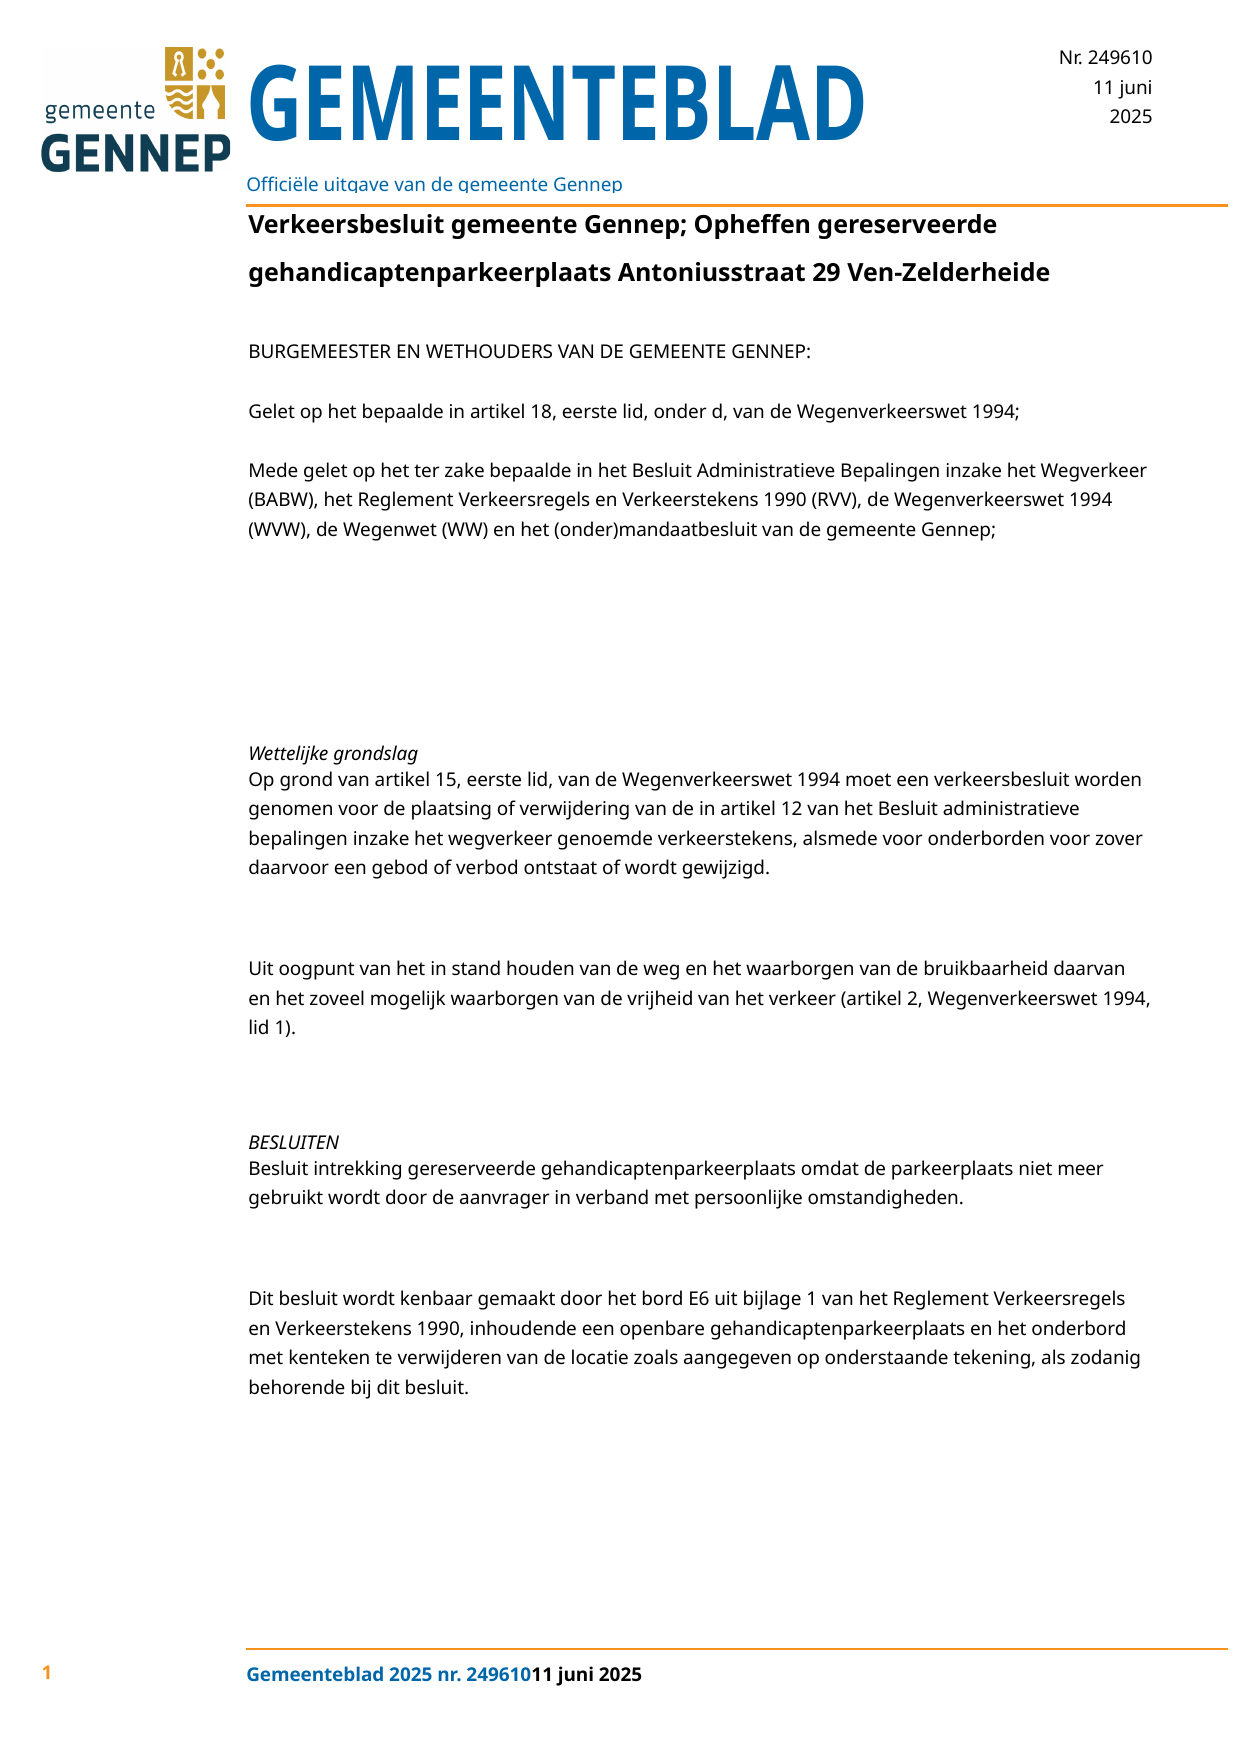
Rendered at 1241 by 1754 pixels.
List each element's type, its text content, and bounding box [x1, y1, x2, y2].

text Besluit intrekking gereserveerde gehandicaptenparkeerplaats omdat de parkeerplaats niet meer gebruikt wordt door de aanvrager in verband met persoonlijke omstandigheden. [248, 1155, 1152, 1210]
text BURGEMEESTER EN WETHOUDERS VAN DE GEMEENTE GENNEP: [248, 339, 1152, 364]
text Op grond van artikel 15, eerste lid, van de Wegenverkeerswet 1994 moet een verkeersbesluit worden genomen voor de plaatsing of verwijdering van de in artikel 12 van het Besluit administratieve bepalingen inzake het wegverkeer genoemde verkeerstekens, alsmede voor onderborden voor zover daarvoor een gebod of verbod ontstaat of wordt gewijzigd. [248, 766, 1152, 880]
text Gelet op het bepaalde in artikel 18, eerste lid, onder d, van de Wegenverkeerswet 1994; [248, 398, 1152, 423]
picture [41, 47, 231, 172]
text BESLUITEN [248, 1129, 1152, 1155]
text Uit oogpunt van het in stand houden van de weg en het waarborgen van de bruikbaarheid daarvan en het zoveel mogelijk waarborgen van de vrijheid van het verkeer (artikel 2, Wegenverkeerswet 1994, lid 1). [248, 955, 1152, 1040]
text Dit besluit wordt kenbaar gemaakt door het bord E6 uit bijlage 1 van het Reglement Verkeersregels en Verkeerstekens 1990, inhoudende een openbare gehandicaptenparkeerplaats en het onderbord met kenteken te verwijderen van de locatie zoals aangegeven op onderstaande tekening, als zodanig behorende bij dit besluit. [248, 1285, 1152, 1399]
text Wettelijke grondslag [248, 740, 1152, 766]
text Verkeersbesluit gemeente Gennep; Opheffen gereserveerde gehandicaptenparkeerplaats Antoniusstraat 29 Ven-Zelderheide [248, 207, 1152, 288]
text Mede gelet op het ter zake bepaalde in het Besluit Administratieve Bepalingen inzake het Wegverkeer (BABW), het Reglement Verkeersregels en Verkeerstekens 1990 (RVV), de Wegenverkeerswet 1994 (WVW), de Wegenwet (WW) en het (onder)mandaatbesluit van de gemeente Gennep; [248, 457, 1152, 542]
